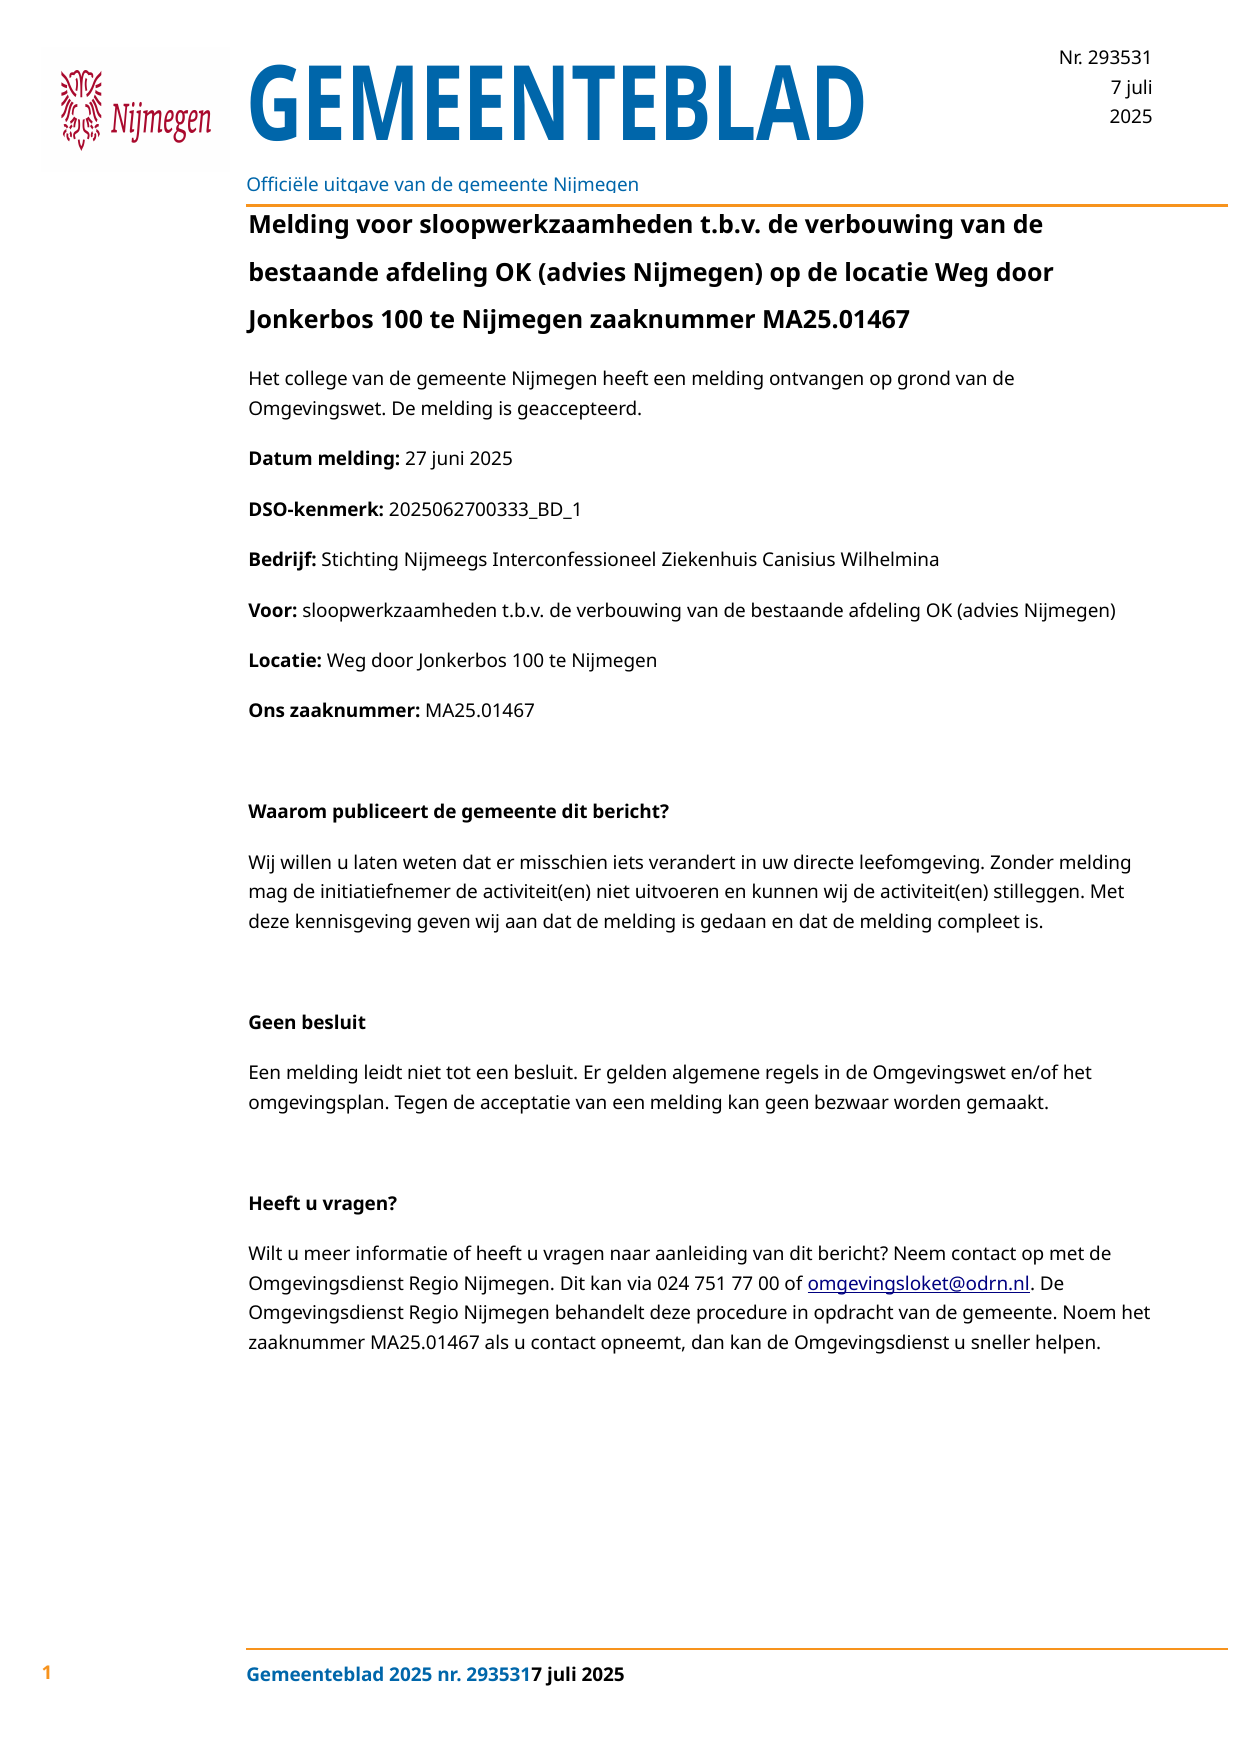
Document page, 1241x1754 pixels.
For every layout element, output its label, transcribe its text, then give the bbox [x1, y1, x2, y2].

text Geen besluit [248, 1009, 1152, 1034]
text Wij willen u laten weten dat er misschien iets verandert in uw directe leefomgeving. Zonder melding mag de initiatiefnemer de activiteit(en) niet uitvoeren en kunnen wij de activiteit(en) stilleggen. Met deze kennisgeving geven wij aan dat de melding is gedaan en dat de melding compleet is. [248, 849, 1152, 934]
picture [41, 47, 231, 172]
text Datum melding: 27 juni 2025 [248, 446, 1152, 471]
text Wilt u meer informatie of heeft u vragen naar aanleiding van dit bericht? Neem contact op met de Omgevingsdienst Regio Nijmegen. Dit kan via 024 751 77 00 of omgevingsloket@odrn.nl. De Omgevingsdienst Regio Nijmegen behandelt deze procedure in opdracht van de gemeente. Noem het zaaknummer MA25.01467 als u contact opneemt, dan kan de Omgevingsdienst u sneller helpen. [248, 1240, 1152, 1354]
text Waarom publiceert de gemeente dit bericht? [248, 798, 1152, 824]
text Bedrijf: Stichting Nijmeegs Interconfessioneel Ziekenhuis Canisius Wilhelmina [248, 546, 1152, 572]
text DSO-kenmerk: 2025062700333_BD_1 [248, 496, 1152, 522]
text Voor: sloopwerkzaamheden t.b.v. de verbouwing van de bestaande afdeling OK (advies Nijmegen) [248, 597, 1152, 622]
text Heeft u vragen? [248, 1190, 1152, 1215]
text Melding voor sloopwerkzaamheden t.b.v. de verbouwing van de bestaande afdeling OK (advies Nijmegen) op de locatie Weg door Jonkerbos 100 te Nijmegen zaaknummer MA25.01467 [248, 207, 1152, 336]
text Het college van de gemeente Nijmegen heeft een melding ontvangen op grond van de Omgevingswet. De melding is geaccepteerd. [248, 366, 1152, 421]
text Een melding leidt niet tot een besluit. Er gelden algemene regels in de Omgevingswet en/of het omgevingsplan. Tegen de acceptatie van een melding kan geen bezwaar worden gemaakt. [248, 1059, 1152, 1114]
text Ons zaaknummer: MA25.01467 [248, 698, 1152, 723]
text Locatie: Weg door Jonkerbos 100 te Nijmegen [248, 647, 1152, 673]
